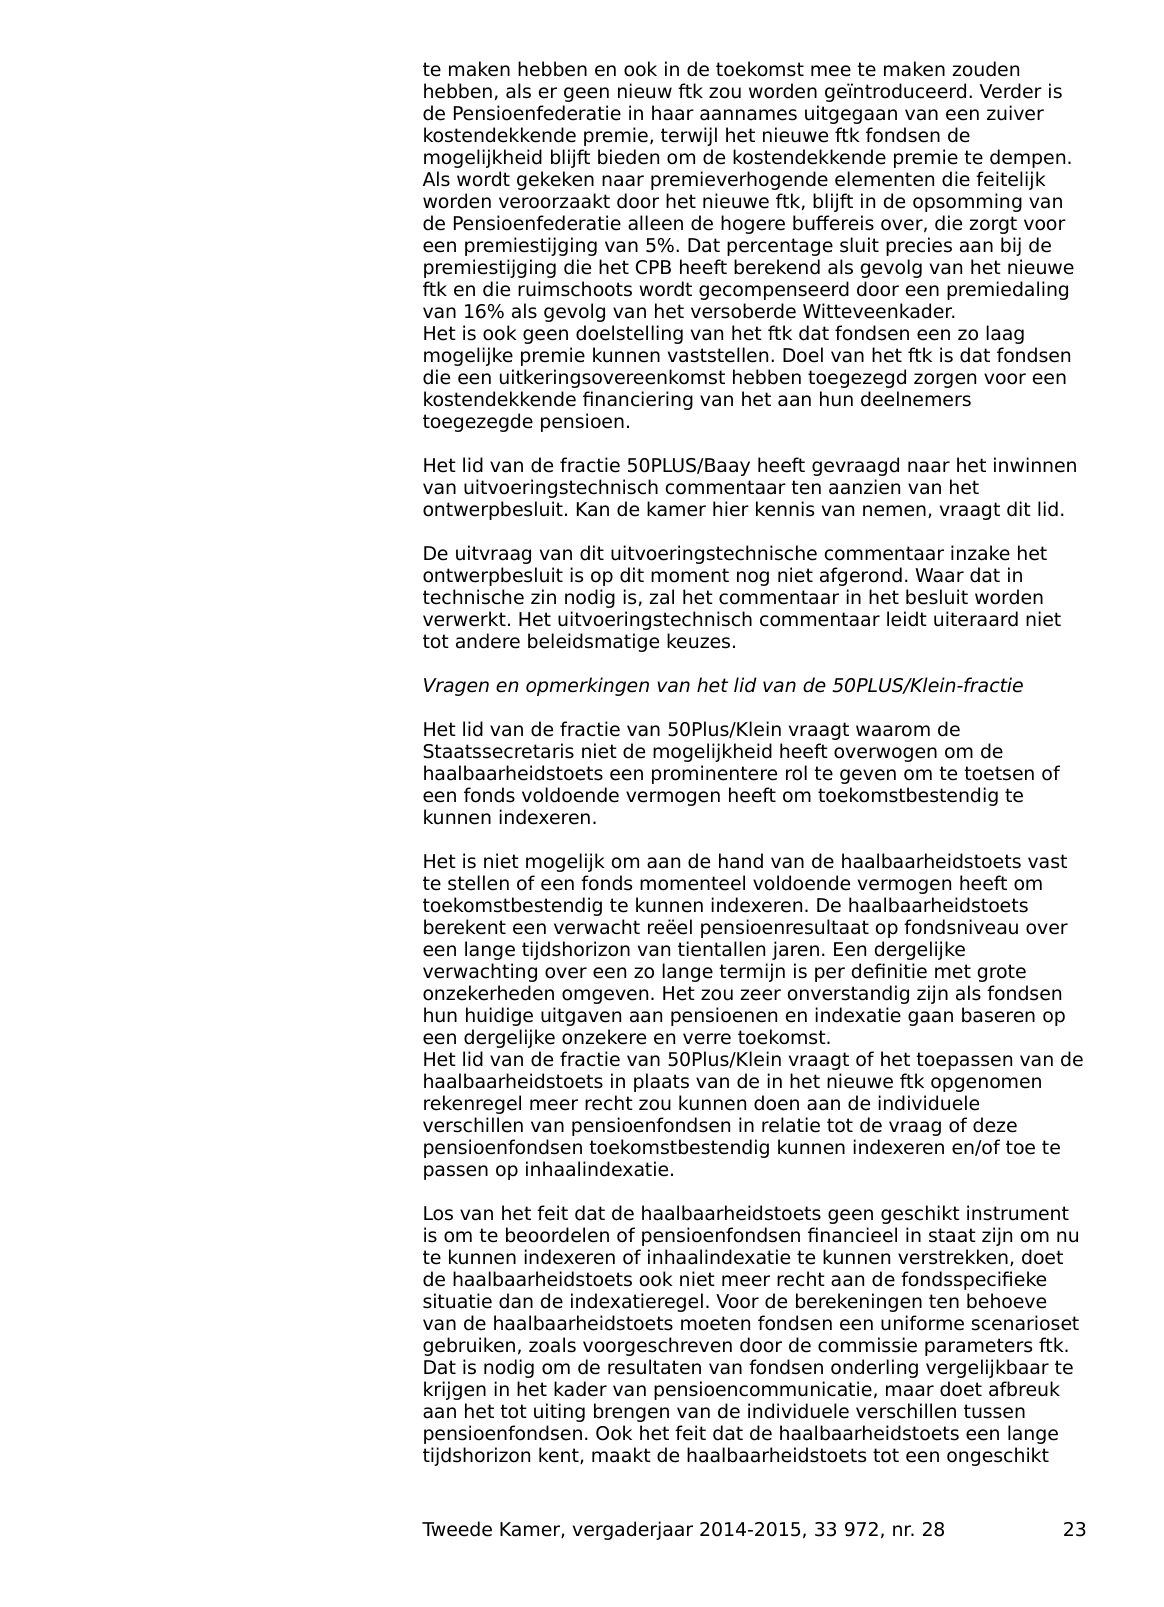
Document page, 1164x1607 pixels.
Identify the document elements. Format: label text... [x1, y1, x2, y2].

text Los van het feit dat de haalbaarheidstoets geen geschikt instrument is om te beoordelen of pensioenfondsen financieel in staat zijn om nu te kunnen indexeren of inhaalindexatie te kunnen verstrekken, doet de haalbaarheidstoets ook niet meer recht aan de fondsspecifieke situatie dan de indexatieregel. Voor de berekeningen ten behoeve van de haalbaarheidstoets moeten fondsen een uniforme scenarioset gebruiken, zoals voorgeschreven door de commissie parameters ftk. Dat is nodig om de resultaten van fondsen onderling vergelijkbaar te krijgen in het kader van pensioencommunicatie, maar doet afbreuk aan het tot uiting brengen van de individuele verschillen tussen pensioenfondsen. Ook het feit dat de haalbaarheidstoets een lange tijdshorizon kent, maakt de haalbaarheidstoets tot een ongeschikt [422, 1203, 1087, 1467]
text te maken hebben en ook in de toekomst mee te maken zouden hebben, als er geen nieuw ftk zou worden geïntroduceerd. Verder is de Pensioenfederatie in haar aannames uitgegaan van een zuiver kostendekkende premie, terwijl het nieuwe ftk fondsen de mogelijkheid blijft bieden om de kostendekkende premie te dempen. [422, 59, 1087, 169]
text Het lid van de fractie van 50Plus/Klein vraagt of het toepassen van de haalbaarheidstoets in plaats van de in het nieuwe ftk opgenomen rekenregel meer recht zou kunnen doen aan de individuele verschillen van pensioenfondsen in relatie tot de vraag of deze pensioenfondsen toekomstbestendig kunnen indexeren en/of toe te passen op inhaalindexatie. [422, 1049, 1087, 1181]
text Het lid van de fractie 50PLUS/Baay heeft gevraagd naar het inwinnen van uitvoeringstechnisch commentaar ten aanzien van het ontwerpbesluit. Kan de kamer hier kennis van nemen, vraagt dit lid. [422, 455, 1087, 521]
text Als wordt gekeken naar premieverhogende elementen die feitelijk worden veroorzaakt door het nieuwe ftk, blijft in de opsomming van de Pensioenfederatie alleen de hogere buffereis over, die zorgt voor een premiestijging van 5%. Dat percentage sluit precies aan bij de premiestijging die het CPB heeft berekend als gevolg van het nieuwe ftk en die ruimschoots wordt gecompenseerd door een premiedaling van 16% als gevolg van het versoberde Witteveenkader. [422, 169, 1087, 323]
text Het is ook geen doelstelling van het ftk dat fondsen een zo laag mogelijke premie kunnen vaststellen. Doel van het ftk is dat fondsen die een uitkeringsovereenkomst hebben toegezegd zorgen voor een kostendekkende financiering van het aan hun deelnemers toegezegde pensioen. [422, 323, 1087, 433]
text Het is niet mogelijk om aan de hand van de haalbaarheidstoets vast te stellen of een fonds momenteel voldoende vermogen heeft om toekomstbestendig te kunnen indexeren. De haalbaarheidstoets berekent een verwacht reëel pensioenresultaat op fondsniveau over een lange tijdshorizon van tientallen jaren. Een dergelijke verwachting over een zo lange termijn is per definitie met grote onzekerheden omgeven. Het zou zeer onverstandig zijn als fondsen hun huidige uitgaven aan pensioenen en indexatie gaan baseren op een dergelijke onzekere en verre toekomst. [422, 851, 1087, 1049]
text Het lid van de fractie van 50Plus/Klein vraagt waarom de Staatssecretaris niet de mogelijkheid heeft overwogen om de haalbaarheidstoets een prominentere rol te geven om te toetsen of een fonds voldoende vermogen heeft om toekomstbestendig te kunnen indexeren. [422, 719, 1087, 829]
subtitle Vragen en opmerkingen van het lid van de 50PLUS/Klein-fractie [422, 675, 1087, 697]
text De uitvraag van dit uitvoeringstechnische commentaar inzake het ontwerpbesluit is op dit moment nog niet afgerond. Waar dat in technische zin nodig is, zal het commentaar in het besluit worden verwerkt. Het uitvoeringstechnisch commentaar leidt uiteraard niet tot andere beleidsmatige keuzes. [422, 543, 1087, 653]
